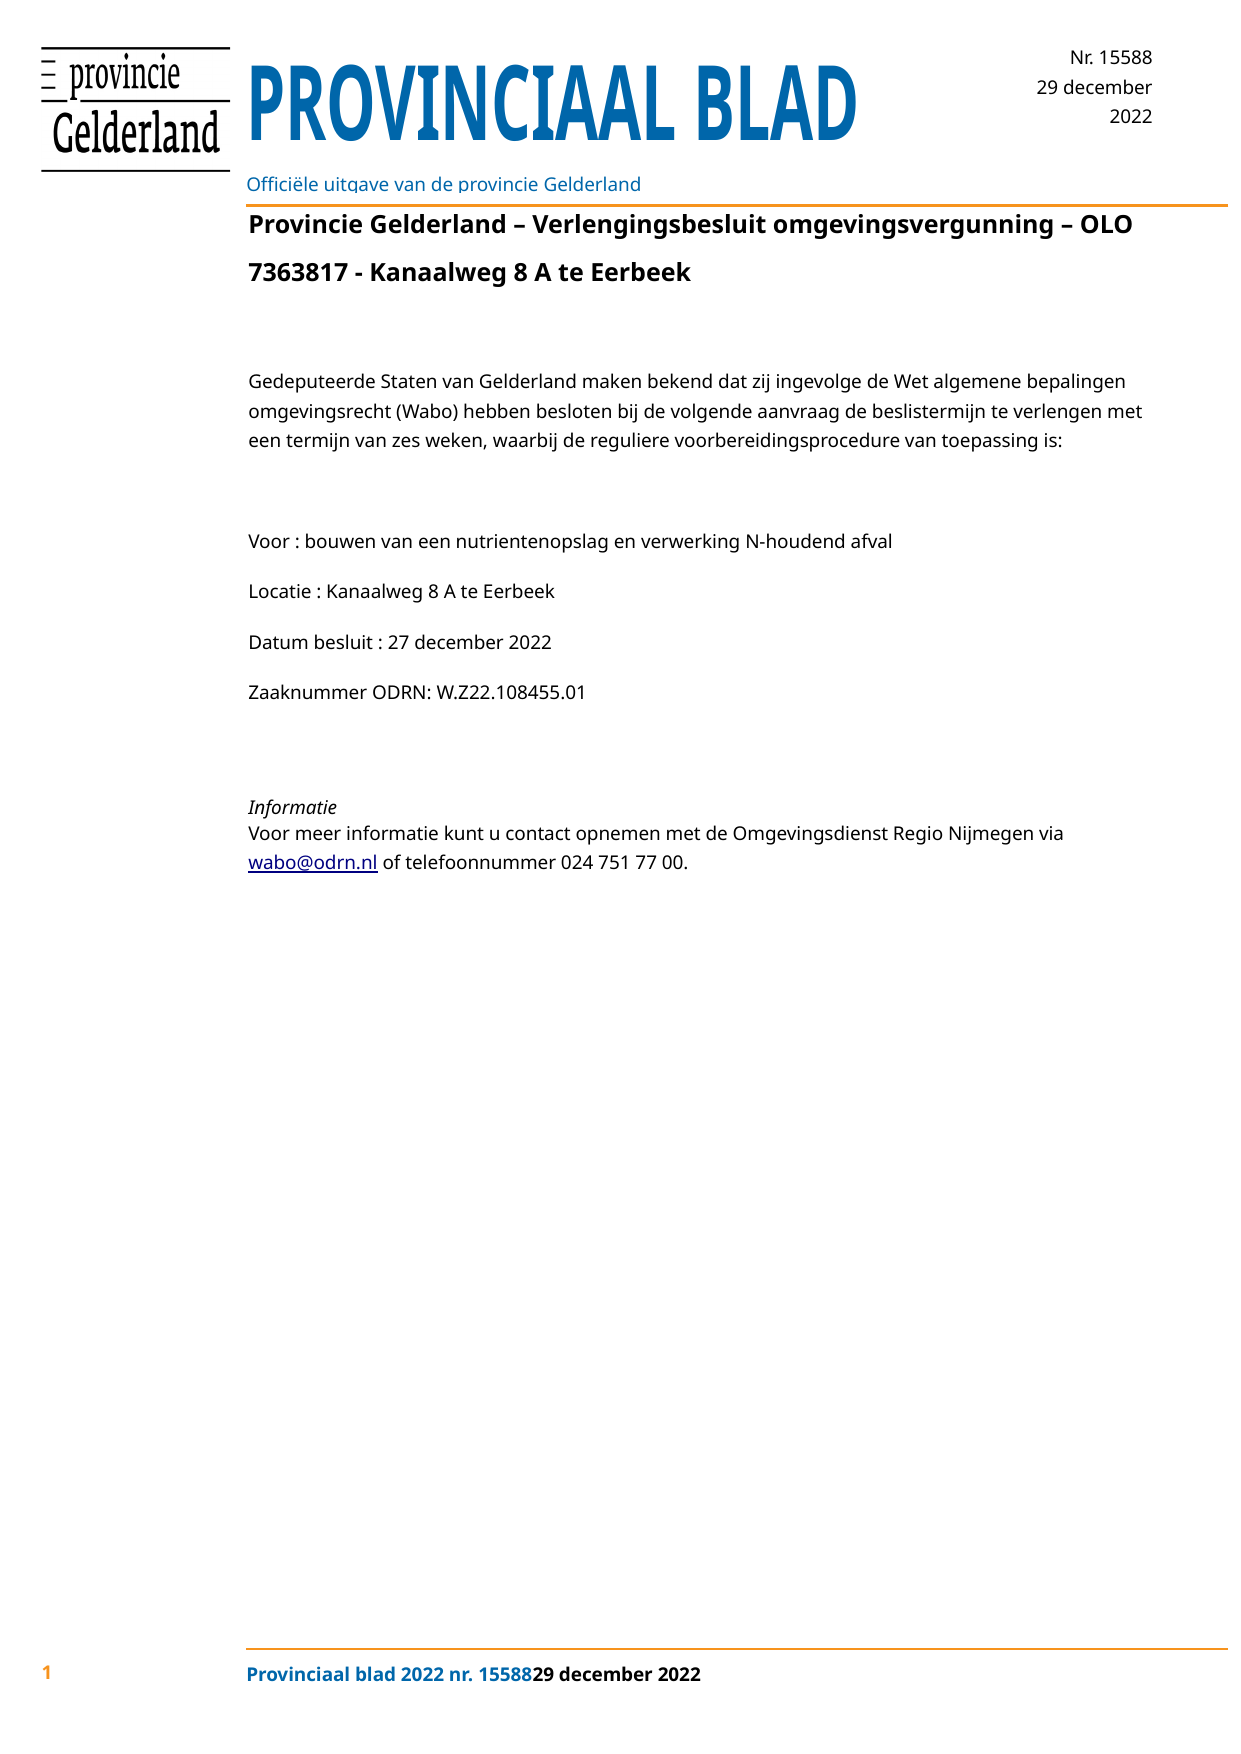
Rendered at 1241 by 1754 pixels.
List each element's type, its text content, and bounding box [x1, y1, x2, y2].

text Locatie : Kanaalweg 8 A te Eerbeek [248, 579, 1152, 604]
text Zaaknummer ODRN: W.Z22.108455.01 [248, 679, 1152, 705]
text Gedeputeerde Staten van Gelderland maken bekend dat zij ingevolge de Wet algemene bepalingen omgevingsrecht (Wabo) hebben besloten bij de volgende aanvraag de beslistermijn te verlengen met een termijn van zes weken, waarbij de reguliere voorbereidingsprocedure van toepassing is: [248, 368, 1152, 453]
picture [41, 47, 231, 172]
text Voor meer informatie kunt u contact opnemen met de Omgevingsdienst Regio Nijmegen via wabo@odrn.nl of telefoonnummer 024 751 77 00. [248, 820, 1152, 875]
text Provincie Gelderland – Verlengingsbesluit omgevingsvergunning – OLO 7363817 - Kanaalweg 8 A te Eerbeek [248, 207, 1152, 288]
text Informatie [248, 794, 1152, 820]
text Voor : bouwen van een nutrientenopslag en verwerking N-houdend afval [248, 528, 1152, 554]
text Datum besluit : 27 december 2022 [248, 629, 1152, 655]
